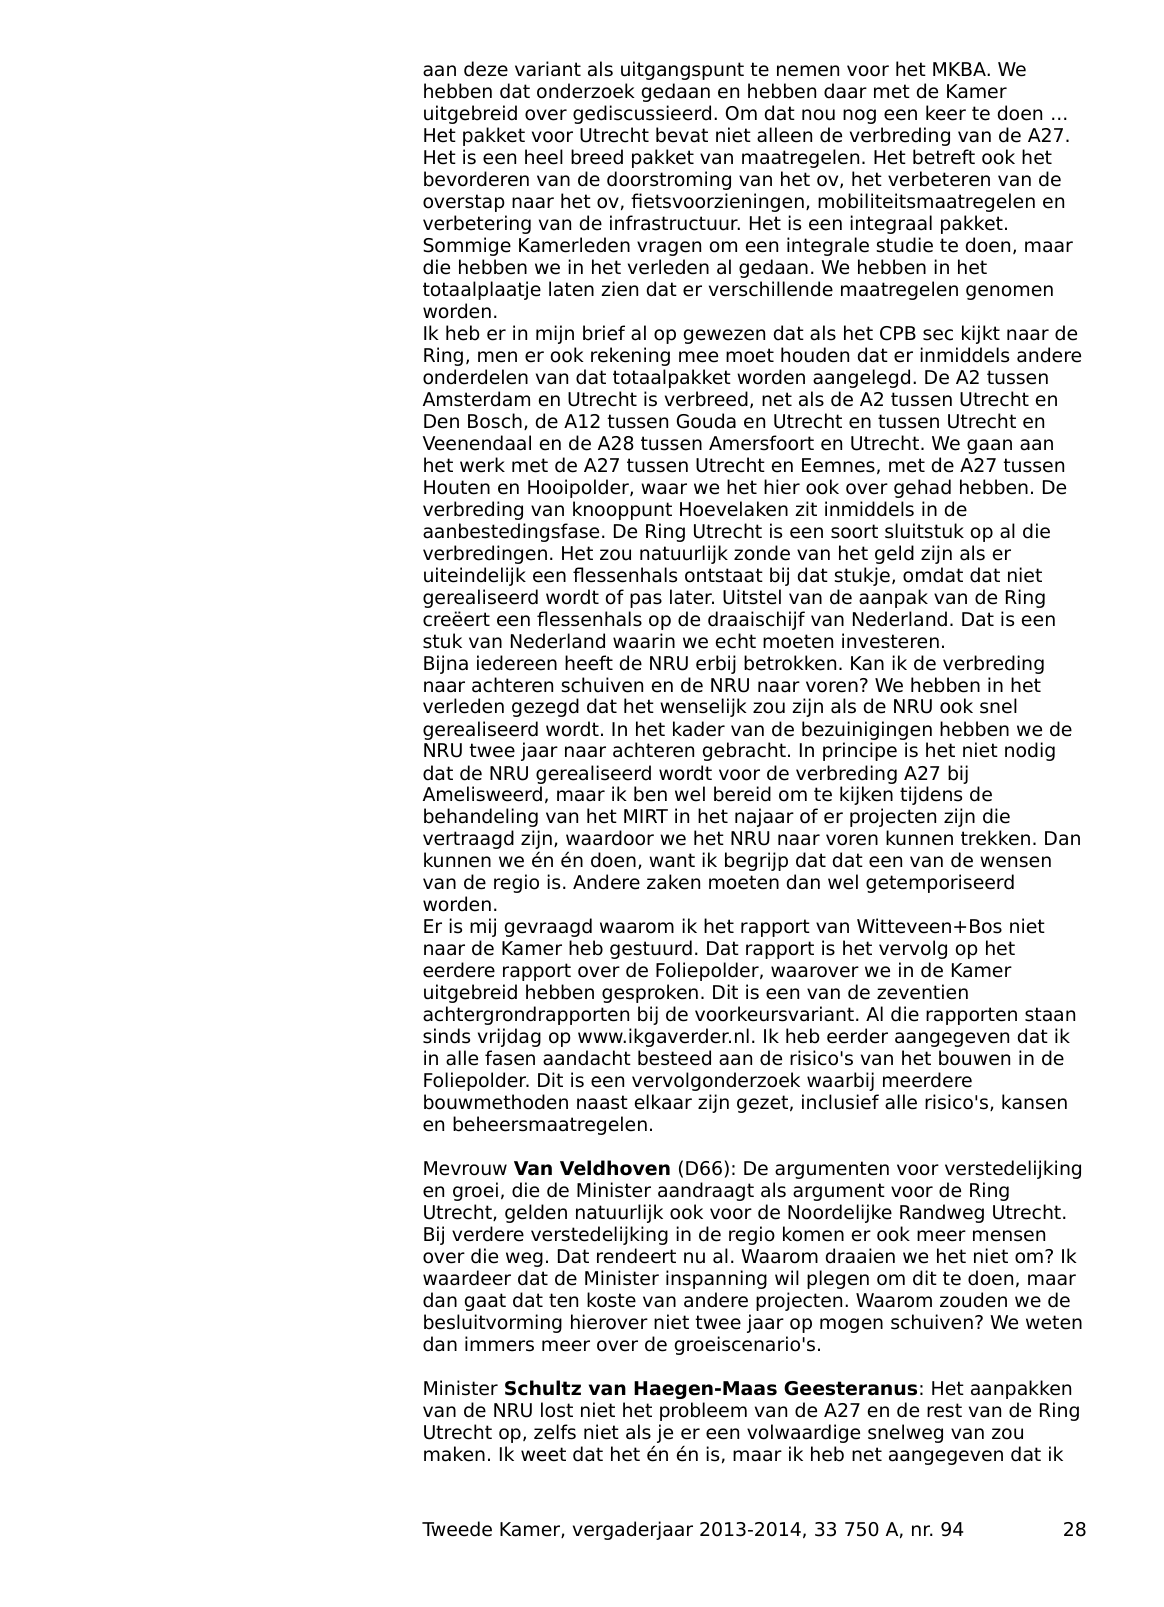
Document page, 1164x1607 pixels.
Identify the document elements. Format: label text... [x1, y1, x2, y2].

text aan deze variant als uitgangspunt te nemen voor het MKBA. We hebben dat onderzoek gedaan en hebben daar met de Kamer uitgebreid over gediscussieerd. Om dat nou nog een keer te doen ... [422, 59, 1087, 125]
text Bijna iedereen heeft de NRU erbij betrokken. Kan ik de verbreding naar achteren schuiven en de NRU naar voren? We hebben in het verleden gezegd dat het wenselijk zou zijn als de NRU ook snel gerealiseerd wordt. In het kader van de bezuinigingen hebben we de NRU twee jaar naar achteren gebracht. In principe is het niet nodig dat de NRU gerealiseerd wordt voor de verbreding A27 bij Amelisweerd, maar ik ben wel bereid om te kijken tijdens de behandeling van het MIRT in het najaar of er projecten zijn die vertraagd zijn, waardoor we het NRU naar voren kunnen trekken. Dan kunnen we én én doen, want ik begrijp dat dat een van de wensen van de regio is. Andere zaken moeten dan wel getemporiseerd worden. [422, 652, 1087, 916]
text Mevrouw Van Veldhoven (D66): De argumenten voor verstedelijking en groei, die de Minister aandraagt als argument voor de Ring Utrecht, gelden natuurlijk ook voor de Noordelijke Randweg Utrecht. Bij verdere verstedelijking in de regio komen er ook meer mensen over die weg. Dat rendeert nu al. Waarom draaien we het niet om? Ik waardeer dat de Minister inspanning wil plegen om dit te doen, maar dan gaat dat ten koste van andere projecten. Waarom zouden we de besluitvorming hierover niet twee jaar op mogen schuiven? We weten dan immers meer over de groeiscenario's. [422, 1158, 1087, 1356]
text Het pakket voor Utrecht bevat niet alleen de verbreding van de A27. Het is een heel breed pakket van maatregelen. Het betreft ook het bevorderen van de doorstroming van het ov, het verbeteren van de overstap naar het ov, fietsvoorzieningen, mobiliteitsmaatregelen en verbetering van de infrastructuur. Het is een integraal pakket. Sommige Kamerleden vragen om een integrale studie te doen, maar die hebben we in het verleden al gedaan. We hebben in het totaalplaatje laten zien dat er verschillende maatregelen genomen worden. [422, 125, 1087, 323]
text Ik heb er in mijn brief al op gewezen dat als het CPB sec kijkt naar de Ring, men er ook rekening mee moet houden dat er inmiddels andere onderdelen van dat totaalpakket worden aangelegd. De A2 tussen Amsterdam en Utrecht is verbreed, net als de A2 tussen Utrecht en Den Bosch, de A12 tussen Gouda en Utrecht en tussen Utrecht en Veenendaal en de A28 tussen Amersfoort en Utrecht. We gaan aan het werk met de A27 tussen Utrecht en Eemnes, met de A27 tussen Houten en Hooipolder, waar we het hier ook over gehad hebben. De verbreding van knooppunt Hoevelaken zit inmiddels in de aanbestedingsfase. De Ring Utrecht is een soort sluitstuk op al die verbredingen. Het zou natuurlijk zonde van het geld zijn als er uiteindelijk een flessenhals ontstaat bij dat stukje, omdat dat niet gerealiseerd wordt of pas later. Uitstel van de aanpak van de Ring creëert een flessenhals op de draaischijf van Nederland. Dat is een stuk van Nederland waarin we echt moeten investeren. [422, 323, 1087, 652]
text Minister Schultz van Haegen-Maas Geesteranus: Het aanpakken van de NRU lost niet het probleem van de A27 en de rest van de Ring Utrecht op, zelfs niet als je er een volwaardige snelweg van zou maken. Ik weet dat het én én is, maar ik heb net aangegeven dat ik [422, 1378, 1087, 1466]
text Er is mij gevraagd waarom ik het rapport van Witteveen+Bos niet naar de Kamer heb gestuurd. Dat rapport is het vervolg op het eerdere rapport over de Foliepolder, waarover we in de Kamer uitgebreid hebben gesproken. Dit is een van de zeventien achtergrondrapporten bij de voorkeursvariant. Al die rapporten staan sinds vrijdag op www.ikgaverder.nl. Ik heb eerder aangegeven dat ik in alle fasen aandacht besteed aan de risico's van het bouwen in de Foliepolder. Dit is een vervolgonderzoek waarbij meerdere bouwmethoden naast elkaar zijn gezet, inclusief alle risico's, kansen en beheersmaatregelen. [422, 916, 1087, 1136]
